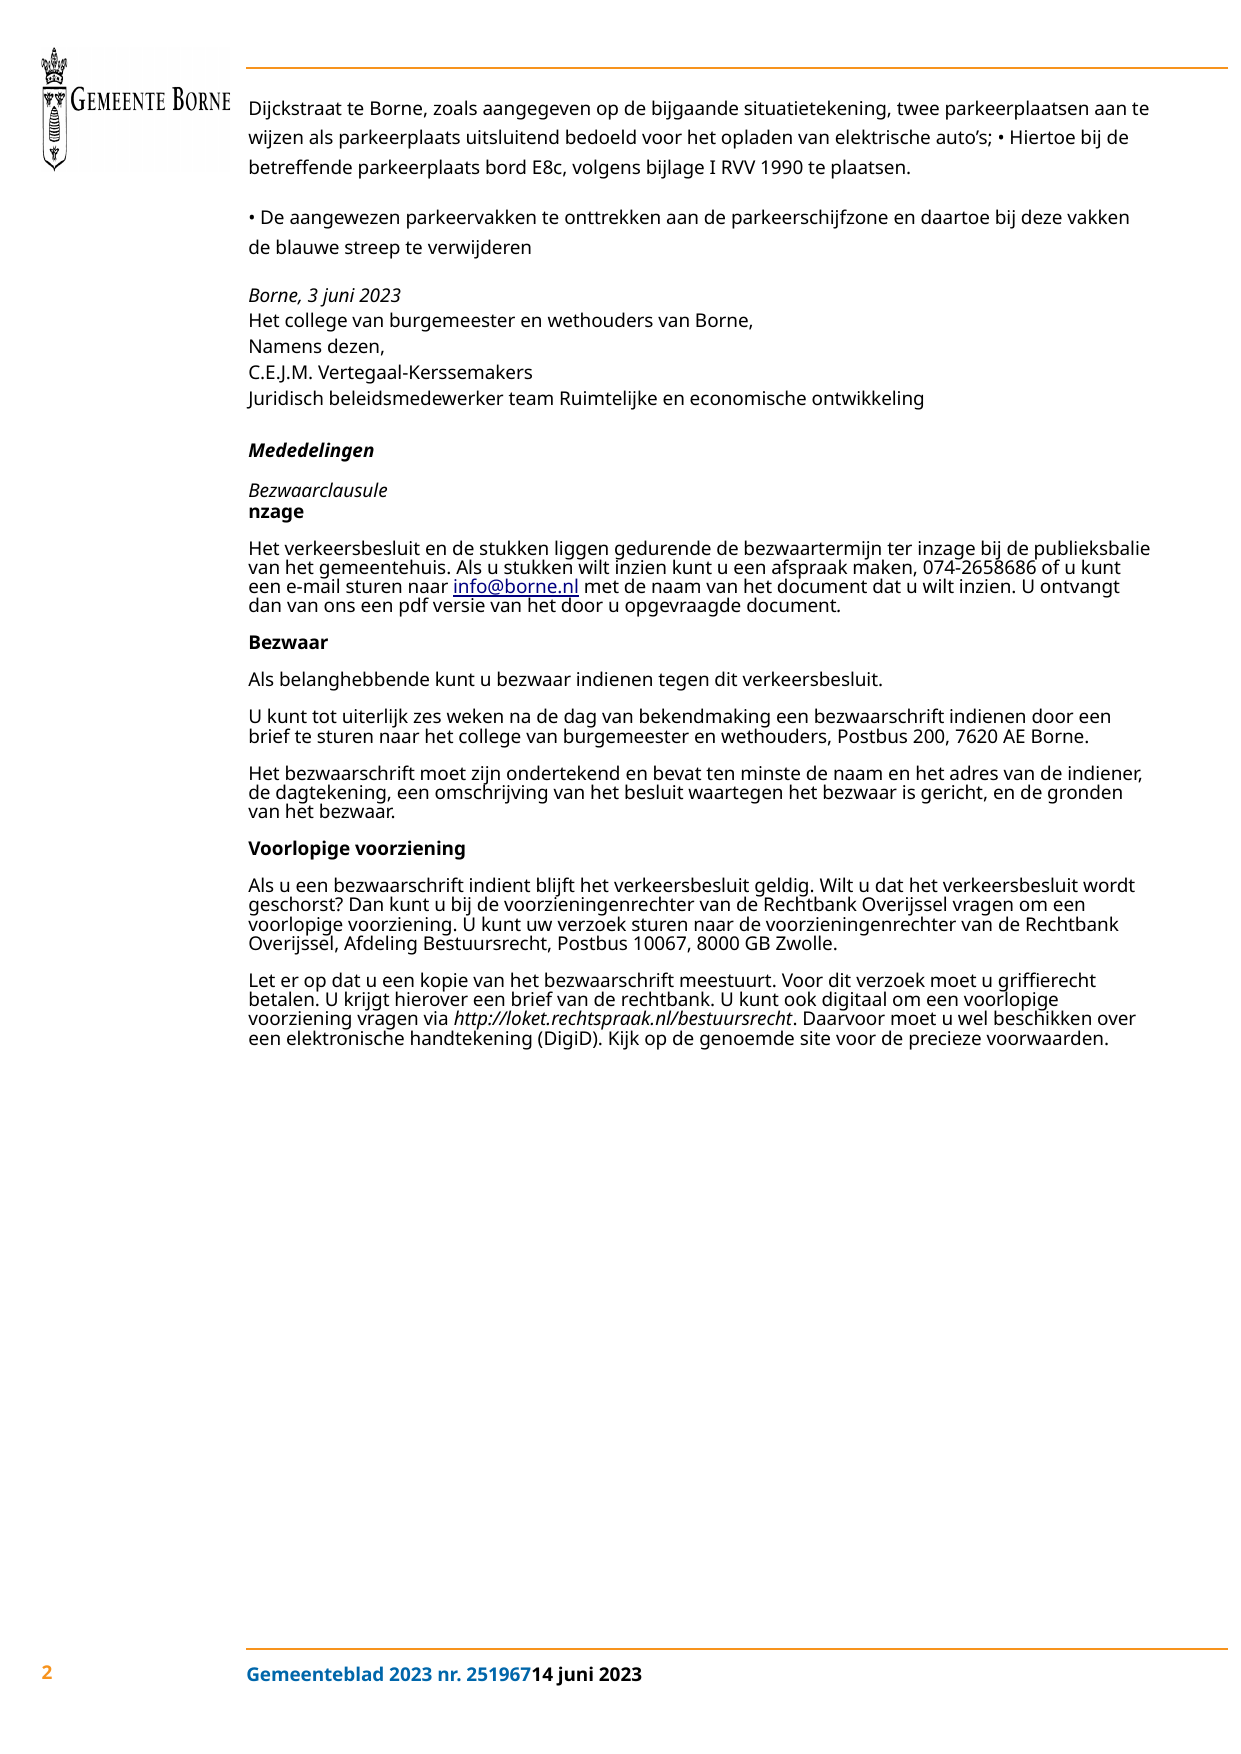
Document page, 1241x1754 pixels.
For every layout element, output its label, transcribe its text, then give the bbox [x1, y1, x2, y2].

text Namens dezen, [248, 333, 1152, 359]
text Dijckstraat te Borne, zoals aangegeven op de bijgaande situatietekening, twee parkeerplaatsen aan te wijzen als parkeerplaats uitsluitend bedoeld voor het opladen van elektrische auto’s; • Hiertoe bij de betreffende parkeerplaats bord E8c, volgens bijlage I RVV 1990 te plaatsen. [248, 95, 1152, 180]
text Bezwaarclausule [248, 477, 1152, 503]
text Het verkeersbesluit en de stukken liggen gedurende de bezwaartermijn ter inzage bij de publieksbalie van het gemeentehuis. Als u stukken wilt inzien kunt u een afspraak maken, 074-2658686 of u kunt een e-mail sturen naar info@borne.nl met de naam van het document dat u wilt inzien. U ontvangt dan van ons een pdf versie van het door u opgevraagde document. [248, 539, 1152, 617]
text • De aangewezen parkeervakken te onttrekken aan de parkeerschijfzone en daartoe bij deze vakken de blauwe streep te verwijderen [248, 204, 1152, 260]
text Als u een bezwaarschrift indient blijft het verkeersbesluit geldig. Wilt u dat het verkeersbesluit wordt geschorst? Dan kunt u bij de voorzieningenrechter van de Rechtbank Overijssel vragen om een voorlopige voorziening. U kunt uw verzoek sturen naar de voorzieningenrechter van de Rechtbank Overijssel, Afdeling Bestuursrecht, Postbus 10067, 8000 GB Zwolle. [248, 877, 1152, 954]
text nzage [248, 503, 1152, 522]
text U kunt tot uiterlijk zes weken na de dag van bekendmaking een bezwaarschrift indienen door een brief te sturen naar het college van burgemeester en wethouders, Postbus 200, 7620 AE Borne. [248, 708, 1152, 747]
text Voorlopige voorziening [248, 840, 1152, 859]
text Juridisch beleidsmedewerker team Ruimtelijke en economische ontwikkeling [248, 385, 1152, 410]
text Let er op dat u een kopie van het bezwaarschrift meestuurt. Voor dit verzoek moet u griffierecht betalen. U krijgt hierover een brief van de rechtbank. U kunt ook digitaal om een voorlopige voorziening vragen via http://loket.rechtspraak.nl/bestuursrecht. Daarvoor moet u wel beschikken over een elektronische handtekening (DigiD). Kijk op de genoemde site voor de precieze voorwaarden. [248, 972, 1152, 1049]
text Mededelingen [248, 438, 1152, 463]
text Het college van burgemeester en wethouders van Borne, [248, 307, 1152, 333]
text Het bezwaarschrift moet zijn ondertekend en bevat ten minste de naam en het adres van de indiener, de dagtekening, een omschrijving van het besluit waartegen het bezwaar is gericht, en de gronden van het bezwaar. [248, 764, 1152, 822]
text Borne, 3 juni 2023 [248, 282, 1152, 307]
text Als belanghebbende kunt u bezwaar indienen tegen dit verkeersbesluit. [248, 671, 1152, 691]
picture [41, 47, 231, 172]
text Bezwaar [248, 634, 1152, 654]
text C.E.J.M. Vertegaal-Kerssemakers [248, 359, 1152, 385]
